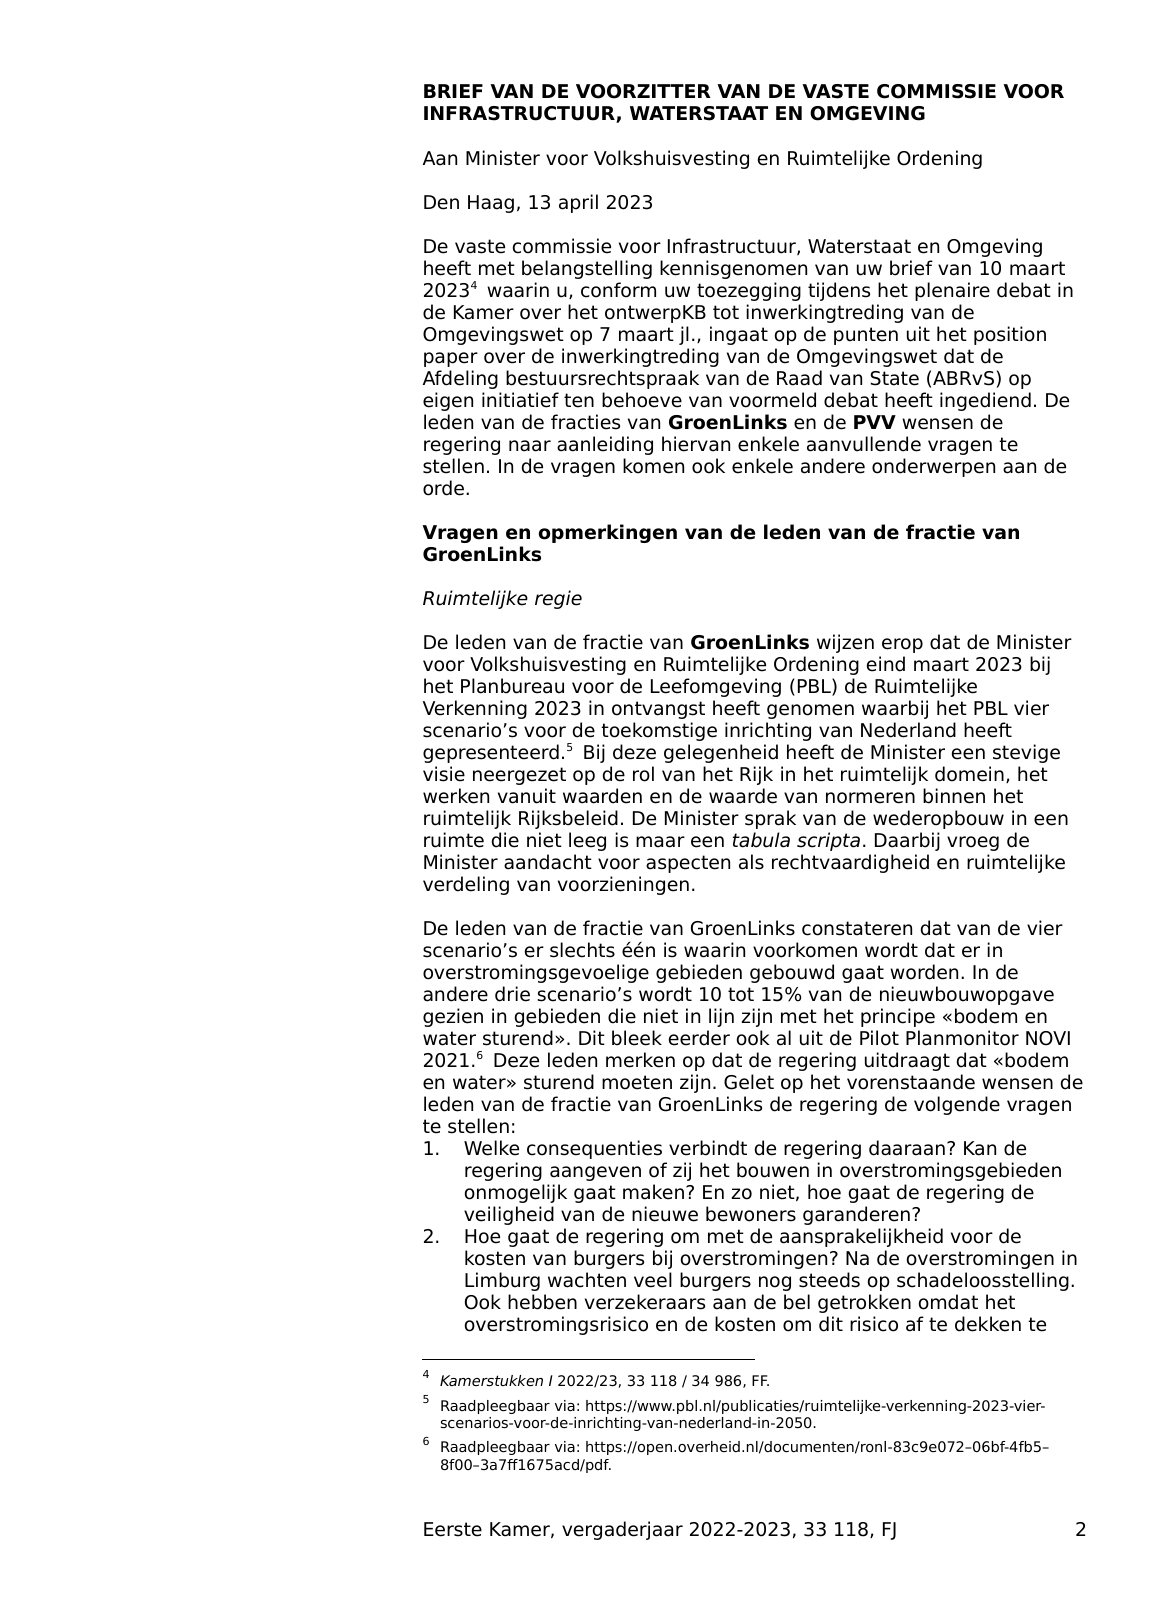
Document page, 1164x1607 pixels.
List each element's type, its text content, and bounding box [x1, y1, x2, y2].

text Raadpleegbaar via: https://open.overheid.nl/documenten/ronl-83c9e072–06bf-4fb5–8f00–3a7ff1675acd/pdf. [422, 1435, 1087, 1474]
text De leden van de fractie van GroenLinks constateren dat van de vier scenario’s er slechts één is waarin voorkomen wordt dat er in overstromingsgevoelige gebieden gebouwd gaat worden. In de andere drie scenario’s wordt 10 tot 15% van de nieuwbouwopgave gezien in gebieden die niet in lijn zijn met het principe «bodem en water sturend». Dit bleek eerder ook al uit de Pilot Planmonitor NOVI 2021. Deze leden merken op dat de regering uitdraagt dat «bodem en water» sturend moeten zijn. Gelet op het vorenstaande wensen de leden van de fractie van GroenLinks de regering de volgende vragen te stellen: [422, 918, 1087, 1138]
text Kamerstukken I 2022/23, 33 118 / 34 986, FF. [422, 1368, 1087, 1391]
text 1. Welke consequenties verbindt de regering daaraan? Kan de regering aangeven of zij het bouwen in overstromingsgebieden onmogelijk gaat maken? En zo niet, hoe gaat de regering de veiligheid van de nieuwe bewoners garanderen? [422, 1138, 1087, 1226]
text Den Haag, 13 april 2023 [422, 192, 1087, 213]
subtitle Ruimtelijke regie [422, 588, 1087, 610]
text BRIEF VAN DE VOORZITTER VAN DE VASTE COMMISSIE VOOR INFRASTRUCTUUR, WATERSTAAT EN OMGEVING [422, 81, 1087, 125]
text De vaste commissie voor Infrastructuur, Waterstaat en Omgeving heeft met belangstelling kennisgenomen van uw brief van 10 maart 2023 waarin u, conform uw toezegging tijdens het plenaire debat in de Kamer over het ontwerpKB tot inwerkingtreding van de Omgevingswet op 7 maart jl., ingaat op de punten uit het position paper over de inwerkingtreding van de Omgevingswet dat de Afdeling bestuursrechtspraak van de Raad van State (ABRvS) op eigen initiatief ten behoeve van voormeld debat heeft ingediend. De leden van de fracties van GroenLinks en de PVV wensen de regering naar aanleiding hiervan enkele aanvullende vragen te stellen. In de vragen komen ook enkele andere onderwerpen aan de orde. [422, 236, 1087, 499]
text Aan Minister voor Volkshuisvesting en Ruimtelijke Ordening [422, 147, 1087, 169]
subtitle Vragen en opmerkingen van de leden van de fractie van GroenLinks [422, 522, 1087, 566]
text 2. Hoe gaat de regering om met de aansprakelijkheid voor de kosten van burgers bij overstromingen? Na de overstromingen in Limburg wachten veel burgers nog steeds op schadeloosstelling. Ook hebben verzekeraars aan de bel getrokken omdat het overstromingsrisico en de kosten om dit risico af te dekken te [422, 1226, 1087, 1336]
text Raadpleegbaar via: https://www.pbl.nl/publicaties/ruimtelijke-verkenning-2023-vier-scenarios-voor-de-inrichting-van-nederland-in-2050. [422, 1393, 1087, 1432]
text De leden van de fractie van GroenLinks wijzen erop dat de Minister voor Volkshuisvesting en Ruimtelijke Ordening eind maart 2023 bij het Planbureau voor de Leefomgeving (PBL) de Ruimtelijke Verkenning 2023 in ontvangst heeft genomen waarbij het PBL vier scenario’s voor de toekomstige inrichting van Nederland heeft gepresenteerd. Bij deze gelegenheid heeft de Minister een stevige visie neergezet op de rol van het Rijk in het ruimtelijk domein, het werken vanuit waarden en de waarde van normeren binnen het ruimtelijk Rijksbeleid. De Minister sprak van de wederopbouw in een ruimte die niet leeg is maar een tabula scripta. Daarbij vroeg de Minister aandacht voor aspecten als rechtvaardigheid en ruimtelijke verdeling van voorzieningen. [422, 632, 1087, 896]
